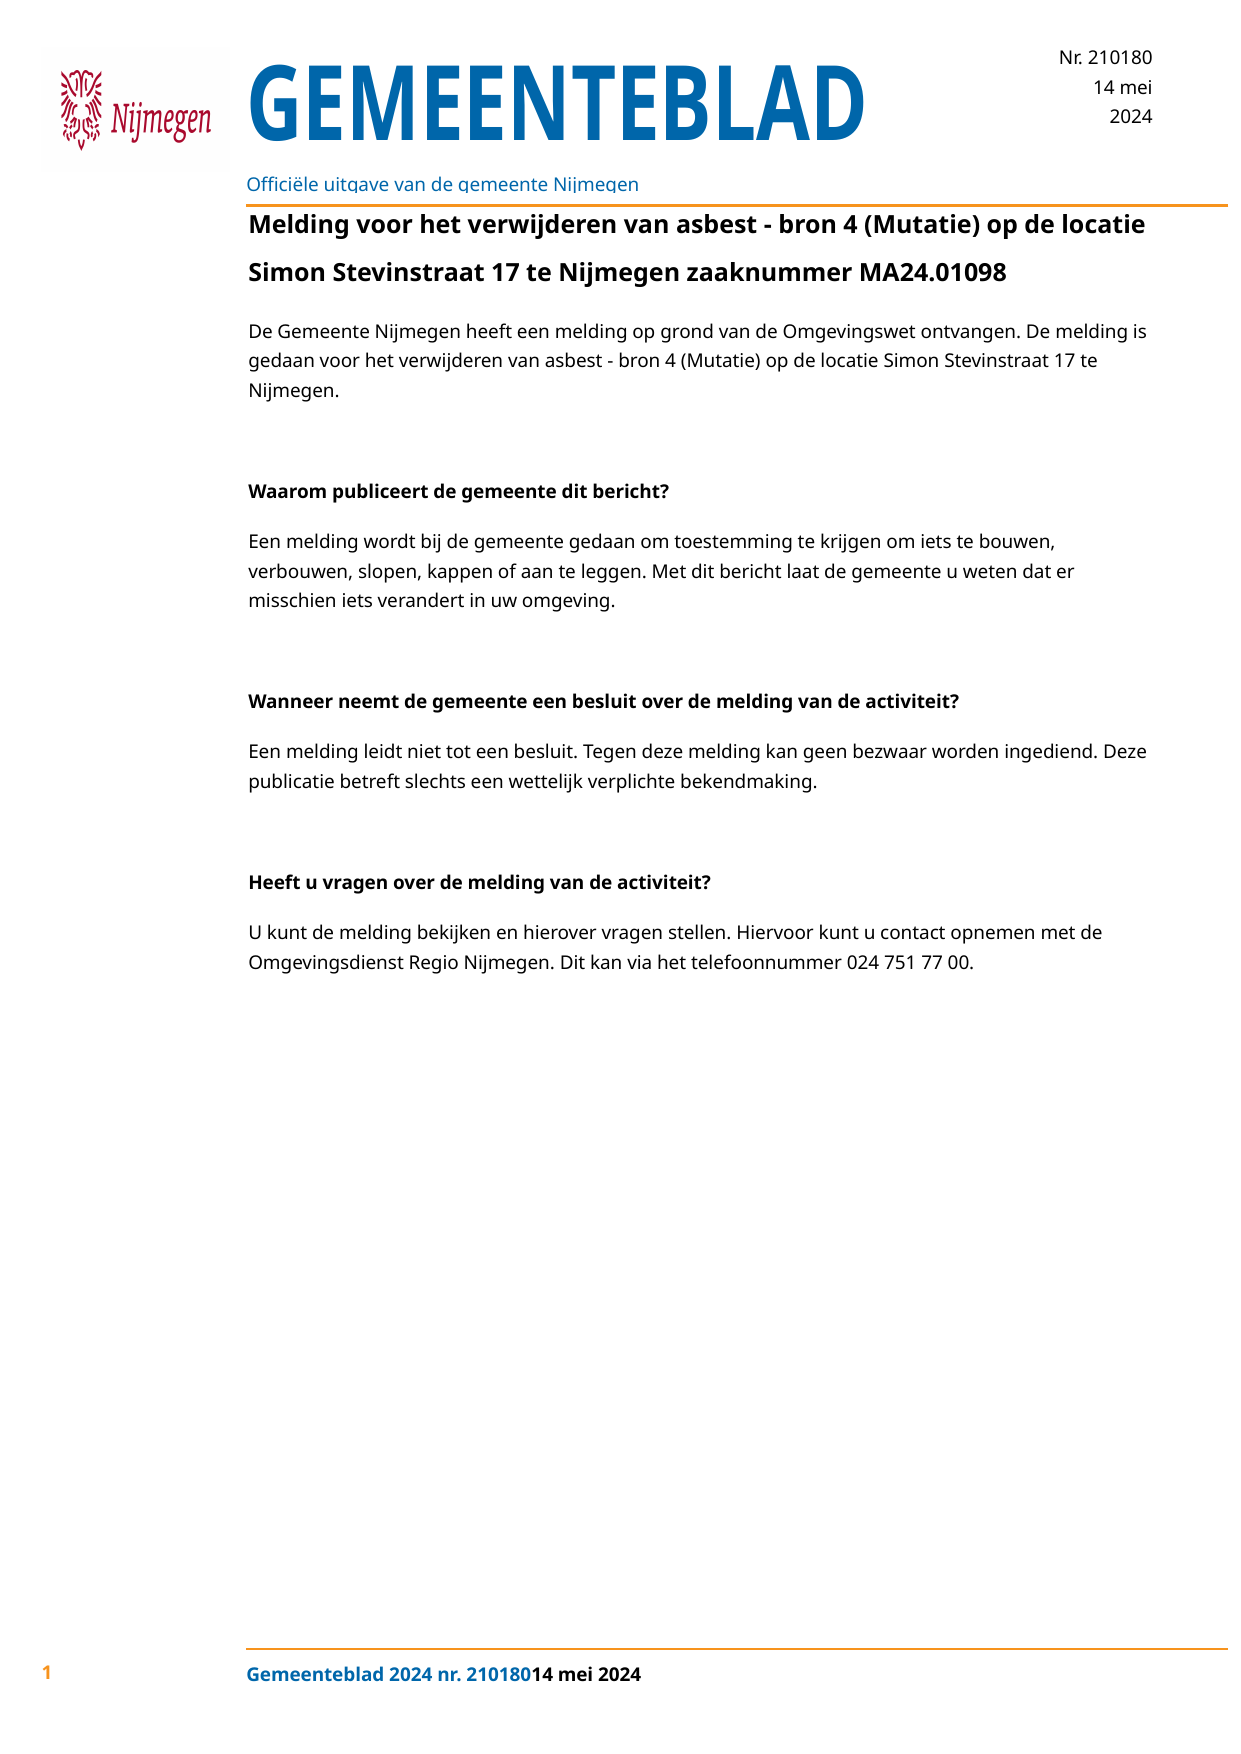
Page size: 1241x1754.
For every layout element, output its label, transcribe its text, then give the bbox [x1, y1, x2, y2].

text Heeft u vragen over de melding van de activiteit? [248, 869, 1152, 895]
text De Gemeente Nijmegen heeft een melding op grond van de Omgevingswet ontvangen. De melding is gedaan voor het verwijderen van asbest - bron 4 (Mutatie) op de locatie Simon Stevinstraat 17 te Nijmegen. [248, 318, 1152, 403]
text Een melding wordt bij de gemeente gedaan om toestemming te krijgen om iets te bouwen, verbouwen, slopen, kappen of aan te leggen. Met dit bericht laat de gemeente u weten dat er misschien iets verandert in uw omgeving. [248, 528, 1152, 613]
text Melding voor het verwijderen van asbest - bron 4 (Mutatie) op de locatie Simon Stevinstraat 17 te Nijmegen zaaknummer MA24.01098 [248, 207, 1152, 288]
picture [41, 47, 231, 172]
text U kunt de melding bekijken en hierover vragen stellen. Hiervoor kunt u contact opnemen met de Omgevingsdienst Regio Nijmegen. Dit kan via het telefoonnummer 024 751 77 00. [248, 919, 1152, 975]
text Wanneer neemt de gemeente een besluit over de melding van de activiteit? [248, 688, 1152, 714]
text Een melding leidt niet tot een besluit. Tegen deze melding kan geen bezwaar worden ingediend. Deze publicatie betreft slechts een wettelijk verplichte bekendmaking. [248, 739, 1152, 794]
text Waarom publiceert de gemeente dit bericht? [248, 478, 1152, 504]
